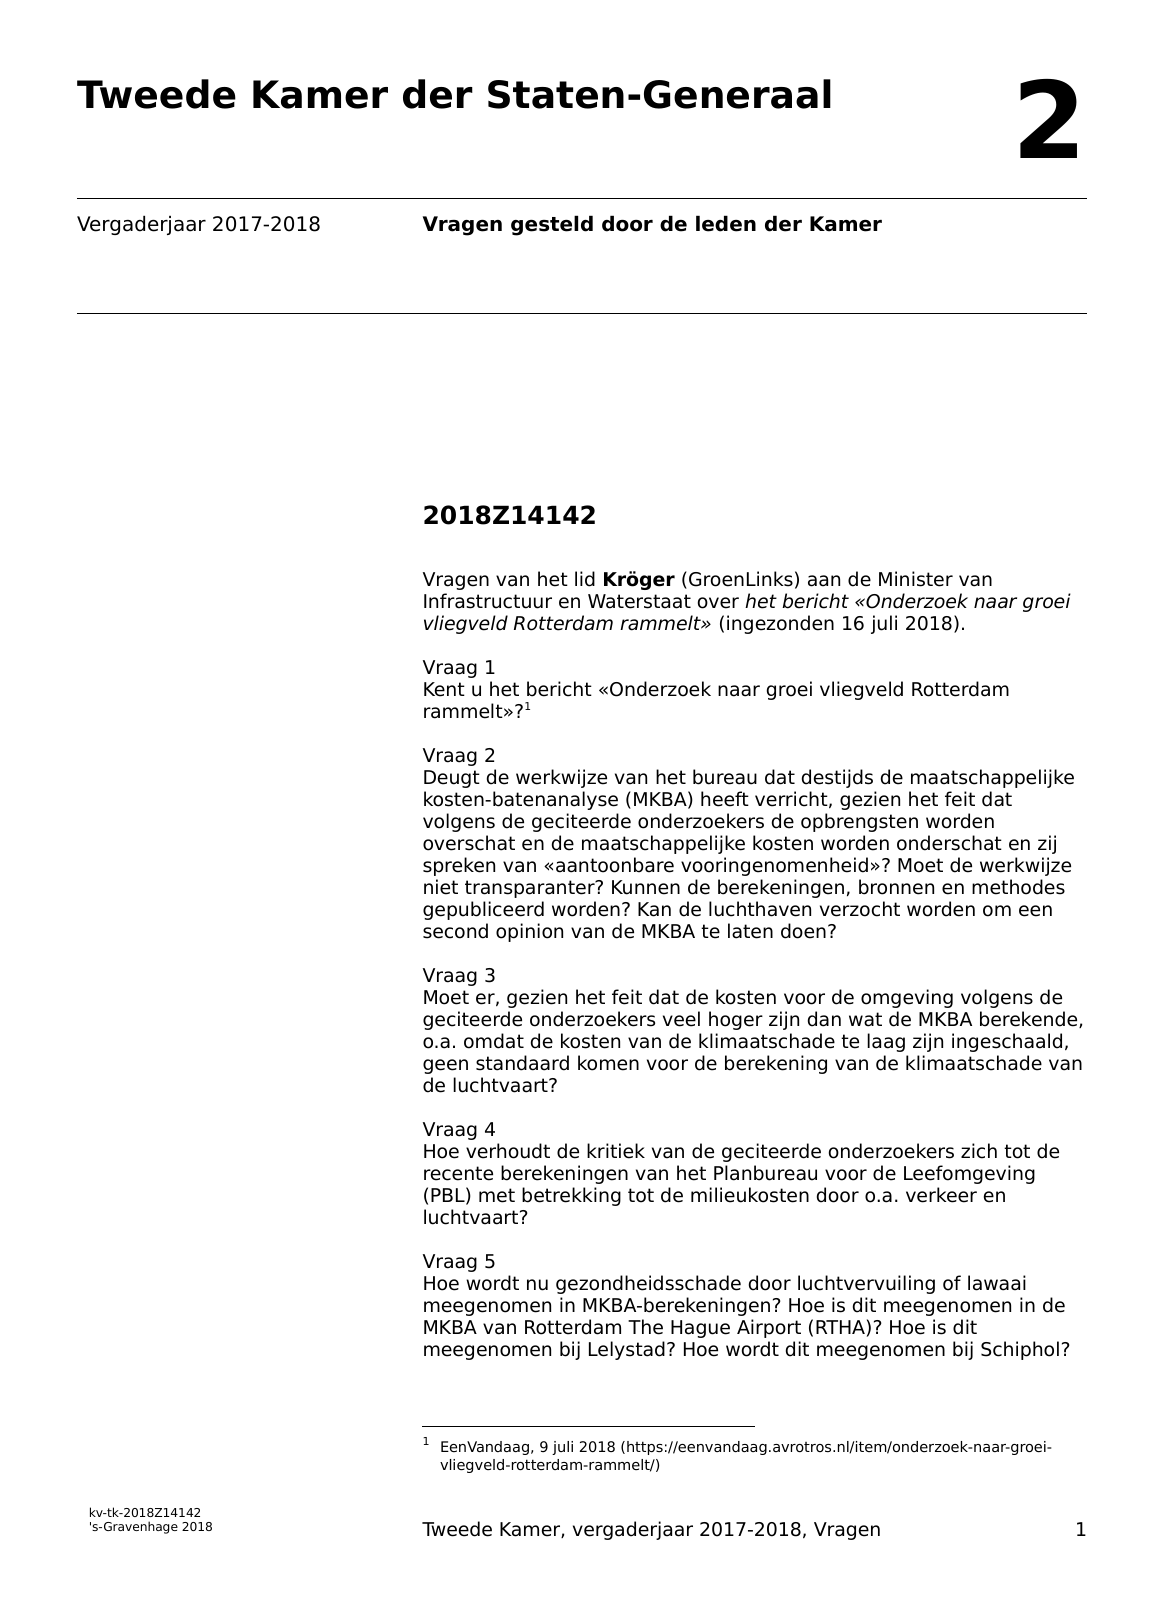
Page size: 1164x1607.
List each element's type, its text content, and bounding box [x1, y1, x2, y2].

text 's-Gravenhage 2018 [88, 1520, 323, 1534]
table_header 2 [886, 59, 1087, 198]
table_header Tweede Kamer der Staten-Generaal [77, 59, 886, 198]
text Hoe wordt nu gezondheidsschade door luchtvervuiling of lawaai meegenomen in MKBA-berekeningen? Hoe is dit meegenomen in de MKBA van Rotterdam The Hague Airport (RTHA)? Hoe is dit meegenomen bij Lelystad? Hoe wordt dit meegenomen bij Schiphol? [422, 1273, 1087, 1361]
text Deugt de werkwijze van het bureau dat destijds de maatschappelijke kosten-batenanalyse (MKBA) heeft verricht, gezien het feit dat volgens de geciteerde onderzoekers de opbrengsten worden overschat en de maatschappelijke kosten worden onderschat en zij spreken van «aantoonbare vooringenomenheid»? Moet de werkwijze niet transparanter? Kunnen de berekeningen, bronnen en methodes gepubliceerd worden? Kan de luchthaven verzocht worden om een second opinion van de MKBA te laten doen? [422, 767, 1087, 943]
text Vraag 2 [422, 745, 1087, 767]
text Moet er, gezien het feit dat de kosten voor de omgeving volgens de geciteerde onderzoekers veel hoger zijn dan wat de MKBA berekende, o.a. omdat de kosten van de klimaatschade te laag zijn ingeschaald, geen standaard komen voor de berekening van de klimaatschade van de luchtvaart? [422, 987, 1087, 1097]
text Hoe verhoudt de kritiek van de geciteerde onderzoekers zich tot de recente berekeningen van het Planbureau voor de Leefomgeving (PBL) met betrekking tot de milieukosten door o.a. verkeer en luchtvaart? [422, 1141, 1087, 1229]
text Vragen van het lid Kröger (GroenLinks) aan de Minister van Infrastructuur en Waterstaat over het bericht «Onderzoek naar groei vliegveld Rotterdam rammelt» (ingezonden 16 juli 2018). [422, 569, 1087, 635]
text Vraag 1 [422, 657, 1087, 679]
table_cell Vragen gesteld door de leden der Kamer [422, 199, 1087, 313]
text Vraag 5 [422, 1251, 1087, 1273]
table_cell Vergaderjaar 2017-2018 [77, 199, 422, 313]
text EenVandaag, 9 juli 2018 (https://eenvandaag.avrotros.nl/item/onderzoek-naar-groei-vliegveld-rotterdam-rammelt/) [422, 1435, 1087, 1474]
text Kent u het bericht «Onderzoek naar groei vliegveld Rotterdam rammelt»? [422, 679, 1087, 723]
text 2018Z14142 [422, 501, 1087, 531]
text kv-tk-2018Z14142 [88, 1506, 323, 1520]
text Vraag 4 [422, 1119, 1087, 1141]
text Vraag 3 [422, 965, 1087, 987]
